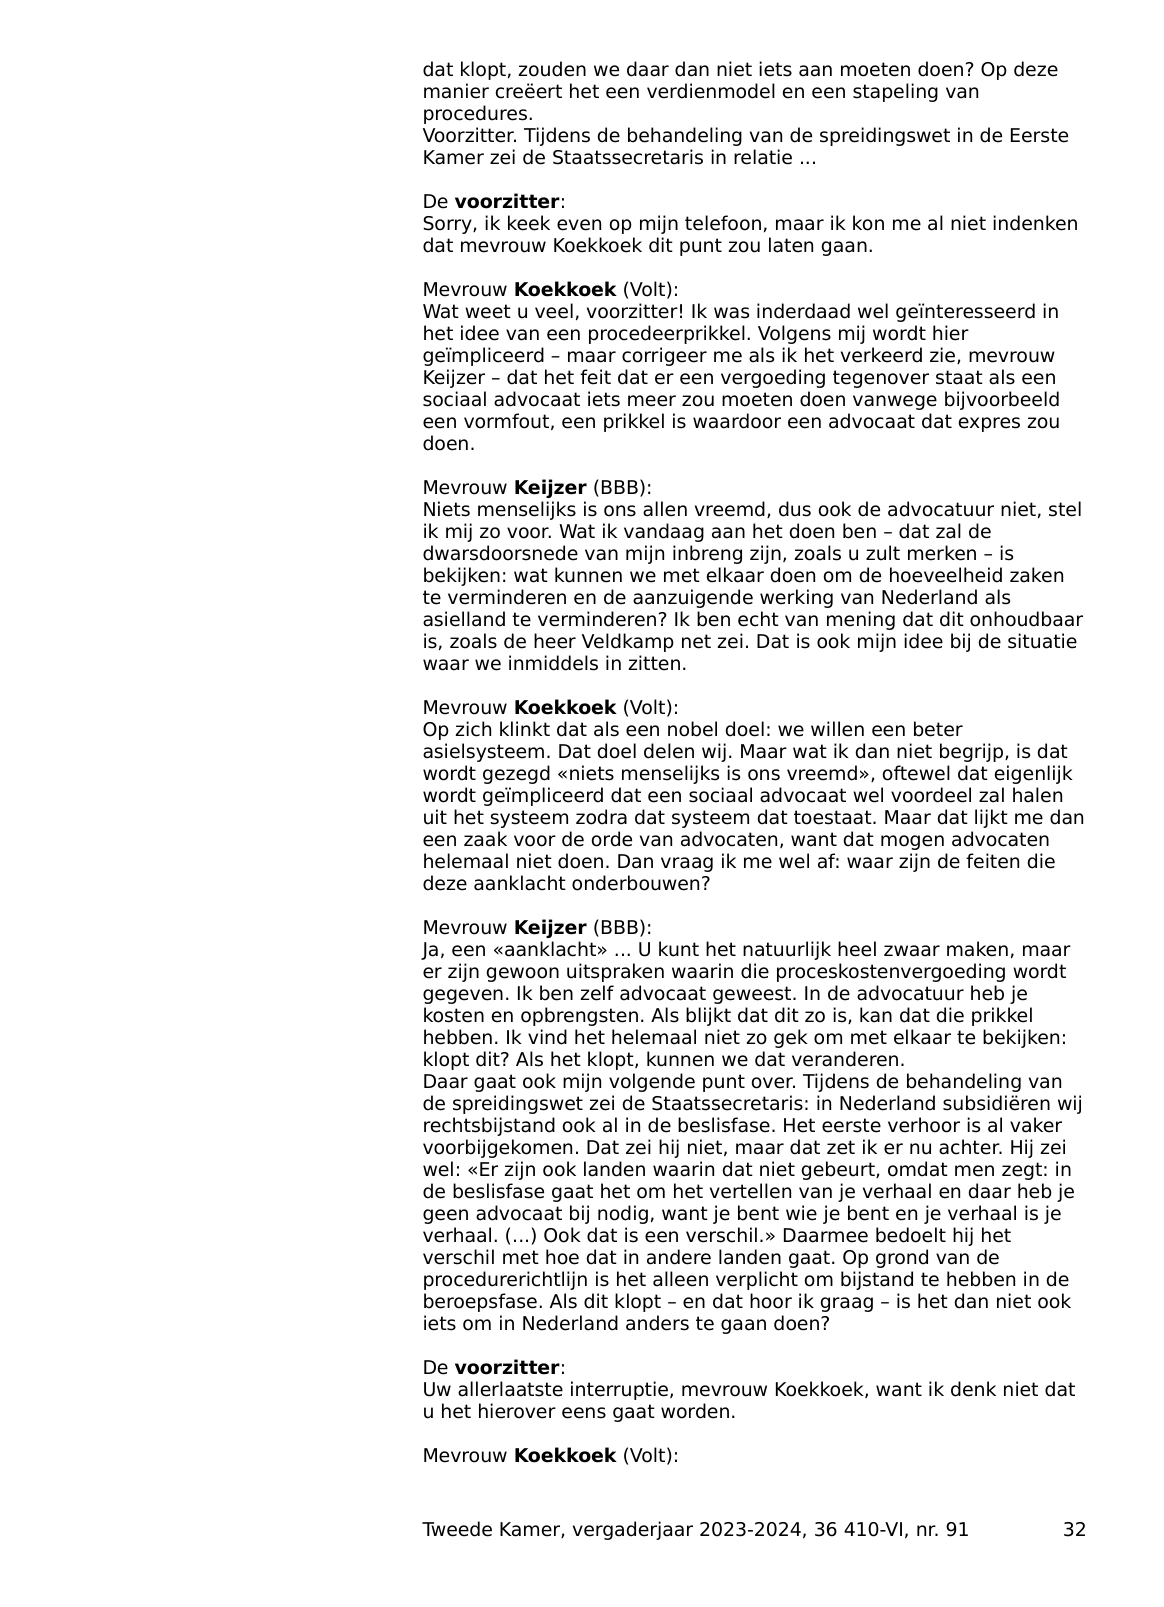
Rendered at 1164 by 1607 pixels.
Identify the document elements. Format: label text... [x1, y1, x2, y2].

text Ja, een «aanklacht» ... U kunt het natuurlijk heel zwaar maken, maar er zijn gewoon uitspraken waarin die proceskostenvergoeding wordt gegeven. Ik ben zelf advocaat geweest. In de advocatuur heb je kosten en opbrengsten. Als blijkt dat dit zo is, kan dat die prikkel hebben. Ik vind het helemaal niet zo gek om met elkaar te bekijken: klopt dit? Als het klopt, kunnen we dat veranderen. [422, 939, 1087, 1071]
text dat klopt, zouden we daar dan niet iets aan moeten doen? Op deze manier creëert het een verdienmodel en een stapeling van procedures. [422, 59, 1087, 125]
text Uw allerlaatste interruptie, mevrouw Koekkoek, want ik denk niet dat u het hierover eens gaat worden. [422, 1379, 1087, 1423]
text Daar gaat ook mijn volgende punt over. Tijdens de behandeling van de spreidingswet zei de Staatssecretaris: in Nederland subsidiëren wij rechtsbijstand ook al in de beslisfase. Het eerste verhoor is al vaker voorbijgekomen. Dat zei hij niet, maar dat zet ik er nu achter. Hij zei wel: «Er zijn ook landen waarin dat niet gebeurt, omdat men zegt: in de beslisfase gaat het om het vertellen van je verhaal en daar heb je geen advocaat bij nodig, want je bent wie je bent en je verhaal is je verhaal. (...) Ook dat is een verschil.» Daarmee bedoelt hij het verschil met hoe dat in andere landen gaat. Op grond van de procedurerichtlijn is het alleen verplicht om bijstand te hebben in de beroepsfase. Als dit klopt – en dat hoor ik graag – is het dan niet ook iets om in Nederland anders te gaan doen? [422, 1071, 1087, 1335]
text Op zich klinkt dat als een nobel doel: we willen een beter asielsysteem. Dat doel delen wij. Maar wat ik dan niet begrijp, is dat wordt gezegd «niets menselijks is ons vreemd», oftewel dat eigenlijk wordt geïmpliceerd dat een sociaal advocaat wel voordeel zal halen uit het systeem zodra dat systeem dat toestaat. Maar dat lijkt me dan een zaak voor de orde van advocaten, want dat mogen advocaten helemaal niet doen. Dan vraag ik me wel af: waar zijn de feiten die deze aanklacht onderbouwen? [422, 719, 1087, 895]
text Mevrouw Keijzer (BBB): [422, 477, 1087, 499]
text De voorzitter: [422, 1357, 1087, 1379]
text Sorry, ik keek even op mijn telefoon, maar ik kon me al niet indenken dat mevrouw Koekkoek dit punt zou laten gaan. [422, 213, 1087, 257]
text Wat weet u veel, voorzitter! Ik was inderdaad wel geïnteresseerd in het idee van een procedeerprikkel. Volgens mij wordt hier geïmpliceerd – maar corrigeer me als ik het verkeerd zie, mevrouw Keijzer – dat het feit dat er een vergoeding tegenover staat als een sociaal advocaat iets meer zou moeten doen vanwege bijvoorbeeld een vormfout, een prikkel is waardoor een advocaat dat expres zou doen. [422, 301, 1087, 455]
text Mevrouw Koekkoek (Volt): [422, 1445, 1087, 1467]
text Mevrouw Koekkoek (Volt): [422, 279, 1087, 301]
text Niets menselijks is ons allen vreemd, dus ook de advocatuur niet, stel ik mij zo voor. Wat ik vandaag aan het doen ben – dat zal de dwarsdoorsnede van mijn inbreng zijn, zoals u zult merken – is bekijken: wat kunnen we met elkaar doen om de hoeveelheid zaken te verminderen en de aanzuigende werking van Nederland als asielland te verminderen? Ik ben echt van mening dat dit onhoudbaar is, zoals de heer Veldkamp net zei. Dat is ook mijn idee bij de situatie waar we inmiddels in zitten. [422, 499, 1087, 675]
text De voorzitter: [422, 191, 1087, 213]
text Voorzitter. Tijdens de behandeling van de spreidingswet in de Eerste Kamer zei de Staatssecretaris in relatie ... [422, 125, 1087, 169]
text Mevrouw Koekkoek (Volt): [422, 697, 1087, 719]
text Mevrouw Keijzer (BBB): [422, 917, 1087, 939]
